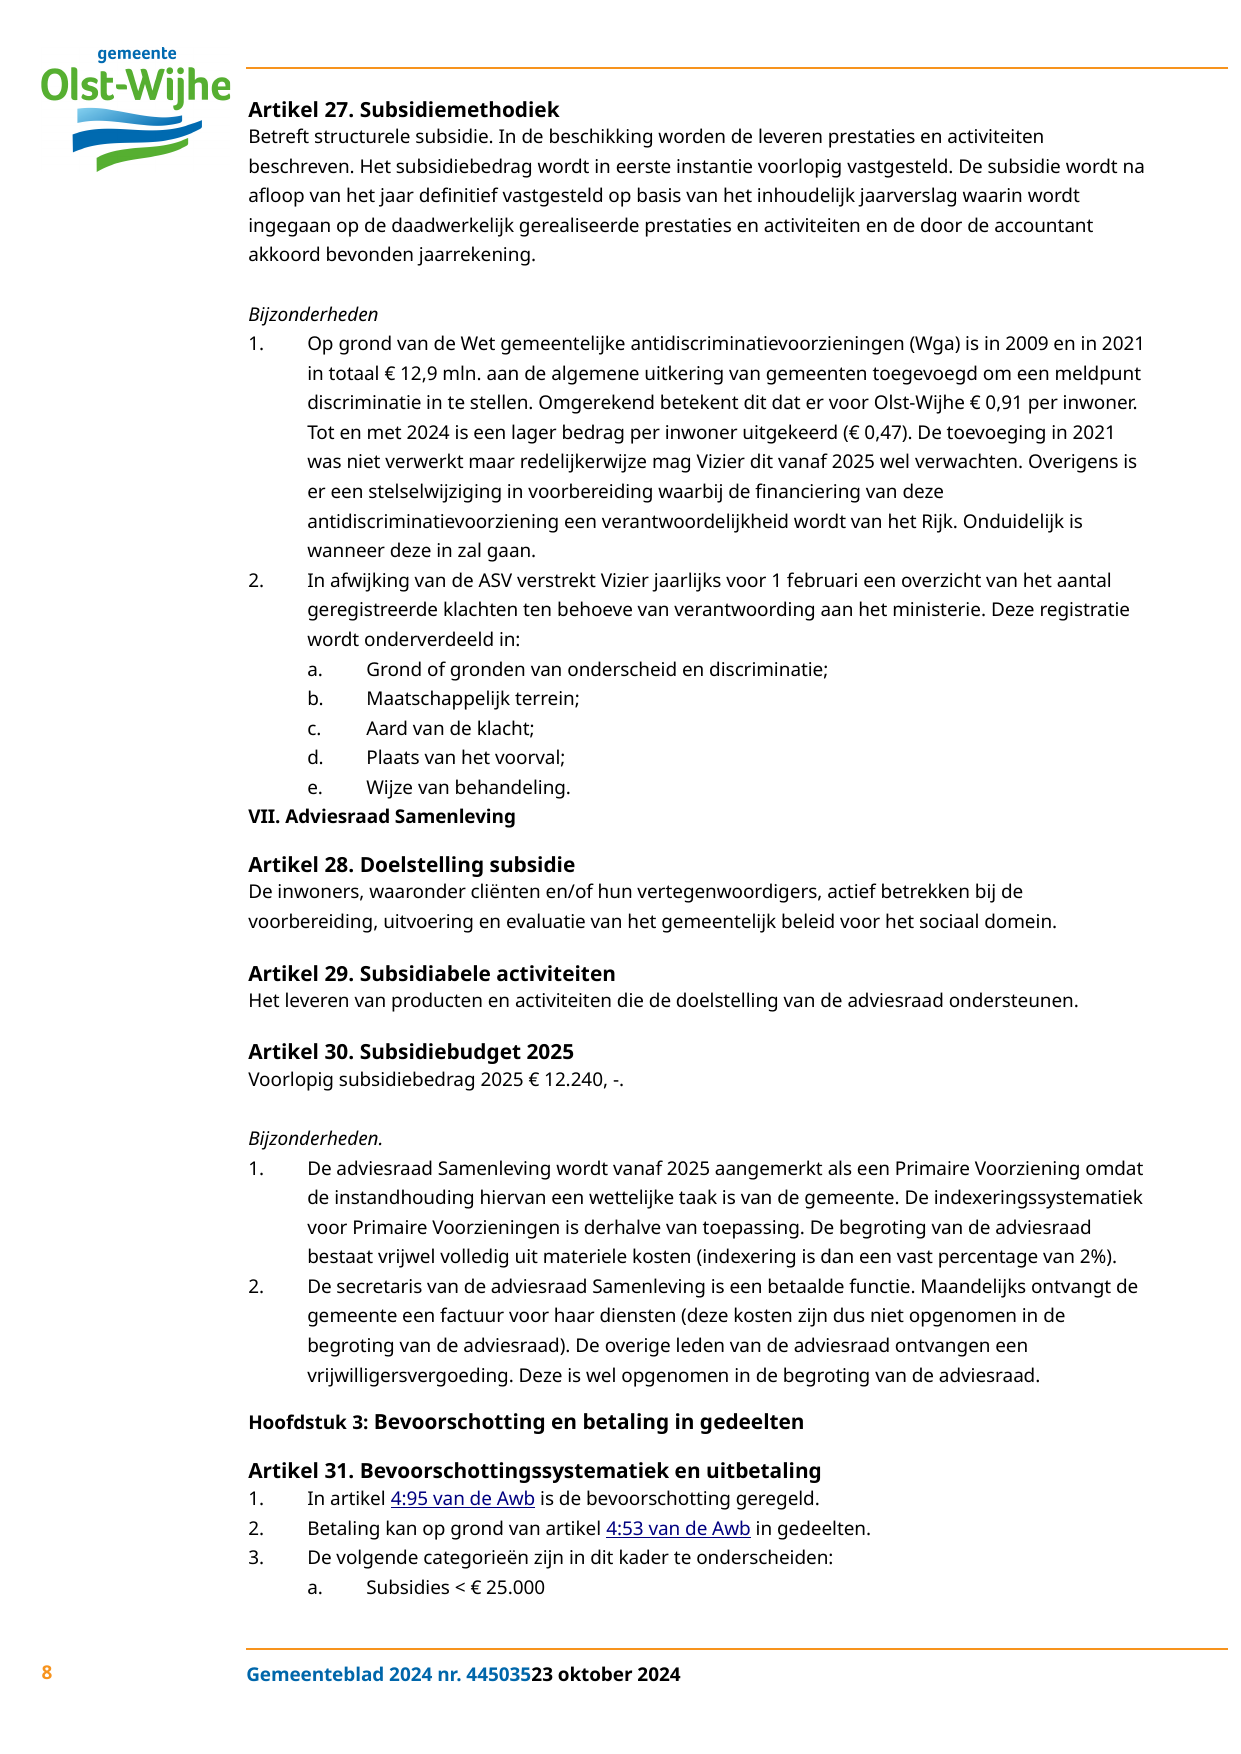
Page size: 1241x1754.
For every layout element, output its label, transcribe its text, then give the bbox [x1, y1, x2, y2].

text Artikel 30. Subsidiebudget 2025 [248, 1037, 1152, 1066]
text Artikel 27. Subsidiemethodiek [248, 95, 1152, 123]
text Bijzonderheden. [248, 1125, 1152, 1151]
text De inwoners, waaronder cliënten en/of hun vertegenwoordigers, actief betrekken bij de voorbereiding, uitvoering en evaluatie van het gemeentelijk beleid voor het sociaal domein. [248, 879, 1152, 934]
text Hoofdstuk 3: Bevoorschotting en betaling in gedeelten [248, 1407, 1152, 1436]
list Plaats van het voorval; [307, 744, 1152, 770]
text Artikel 28. Doelstelling subsidie [248, 850, 1152, 879]
text Het leveren van producten en activiteiten die de doelstelling van de adviesraad ondersteunen. [248, 987, 1152, 1013]
list Subsidies < € 25.000 [307, 1574, 1152, 1599]
text Artikel 31. Bevoorschottingssystematiek en uitbetaling [248, 1457, 1152, 1485]
list Aard van de klacht; [307, 715, 1152, 741]
list Wijze van behandeling. [307, 774, 1152, 800]
text Betreft structurele subsidie. In de beschikking worden de leveren prestaties en activiteiten beschreven. Het subsidiebedrag wordt in eerste instantie voorlopig vastgesteld. De subsidie wordt na afloop van het jaar definitief vastgesteld op basis van het inhoudelijk jaarverslag waarin wordt ingegaan op de daadwerkelijk gerealiseerde prestaties en activiteiten en de door de accountant akkoord bevonden jaarrekening. [248, 123, 1152, 267]
list Grond of gronden van onderscheid en discriminatie; [307, 656, 1152, 681]
text Voorlopig subsidiebedrag 2025 € 12.240, -. [248, 1066, 1152, 1092]
text VII. Adviesraad Samenleving [248, 804, 1152, 829]
list De volgende categorieën zijn in dit kader te onderscheiden: [248, 1544, 1152, 1570]
picture [41, 47, 231, 172]
list De secretaris van de adviesraad Samenleving is een betaalde functie. Maandelijks ontvangt de gemeente een factuur voor haar diensten (deze kosten zijn dus niet opgenomen in de begroting van de adviesraad). De overige leden van de adviesraad ontvangen een vrijwilligersvergoeding. Deze is wel opgenomen in de begroting van de adviesraad. [248, 1273, 1152, 1387]
list Op grond van de Wet gemeentelijke antidiscriminatievoorzieningen (Wga) is in 2009 en in 2021 in totaal € 12,9 mln. aan de algemene uitkering van gemeenten toegevoegd om een meldpunt discriminatie in te stellen. Omgerekend betekent dit dat er voor Olst-Wijhe € 0,91 per inwoner. Tot en met 2024 is een lager bedrag per inwoner uitgekeerd (€ 0,47). De toevoeging in 2021 was niet verwerkt maar redelijkerwijze mag Vizier dit vanaf 2025 wel verwachten. Overigens is er een stelselwijziging in voorbereiding waarbij de financiering van deze antidiscriminatievoorziening een verantwoordelijkheid wordt van het Rijk. Onduidelijk is wanneer deze in zal gaan. [248, 330, 1152, 563]
list In afwijking van de ASV verstrekt Vizier jaarlijks voor 1 februari een overzicht van het aantal geregistreerde klachten ten behoeve van verantwoording aan het ministerie. Deze registratie wordt onderverdeeld in: [248, 567, 1152, 652]
text Bijzonderheden [248, 301, 1152, 326]
list In artikel 4:95 van de Awb is de bevoorschotting geregeld. [248, 1485, 1152, 1511]
list Betaling kan op grond van artikel 4:53 van de Awb in gedeelten. [248, 1515, 1152, 1540]
list De adviesraad Samenleving wordt vanaf 2025 aangemerkt als een Primaire Voorziening omdat de instandhouding hiervan een wettelijke taak is van de gemeente. De indexeringssystematiek voor Primaire Voorzieningen is derhalve van toepassing. De begroting van de adviesraad bestaat vrijwel volledig uit materiele kosten (indexering is dan een vast percentage van 2%). [248, 1155, 1152, 1269]
list Maatschappelijk terrein; [307, 685, 1152, 711]
text Artikel 29. Subsidiabele activiteiten [248, 959, 1152, 987]
